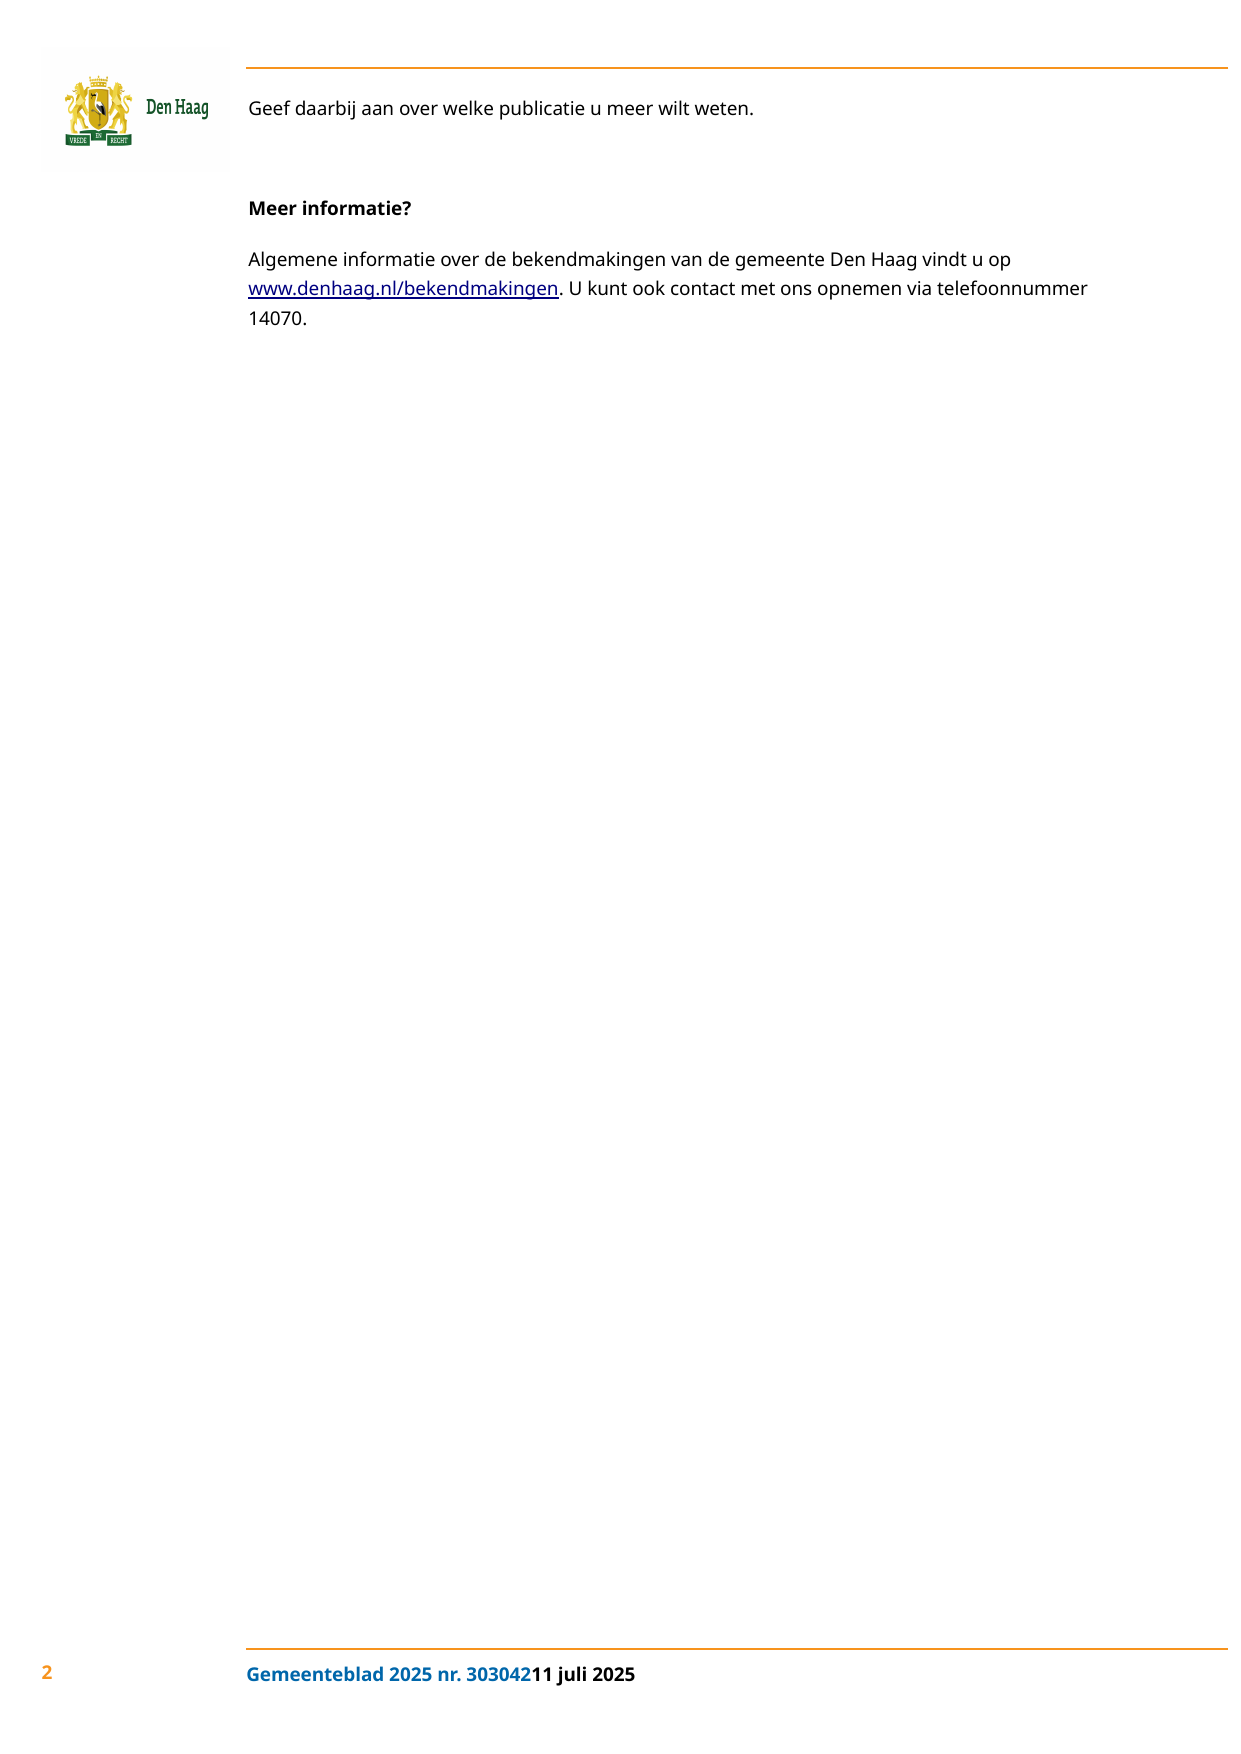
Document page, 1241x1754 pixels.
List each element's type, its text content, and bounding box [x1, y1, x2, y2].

picture [41, 47, 231, 172]
text Geef daarbij aan over welke publicatie u meer wilt weten. [248, 95, 1152, 121]
text Algemene informatie over de bekendmakingen van de gemeente Den Haag vindt u op www.denhaag.nl/bekendmakingen. U kunt ook contact met ons opnemen via telefoonnummer 14070. [248, 246, 1152, 331]
text Meer informatie? [248, 196, 1152, 221]
